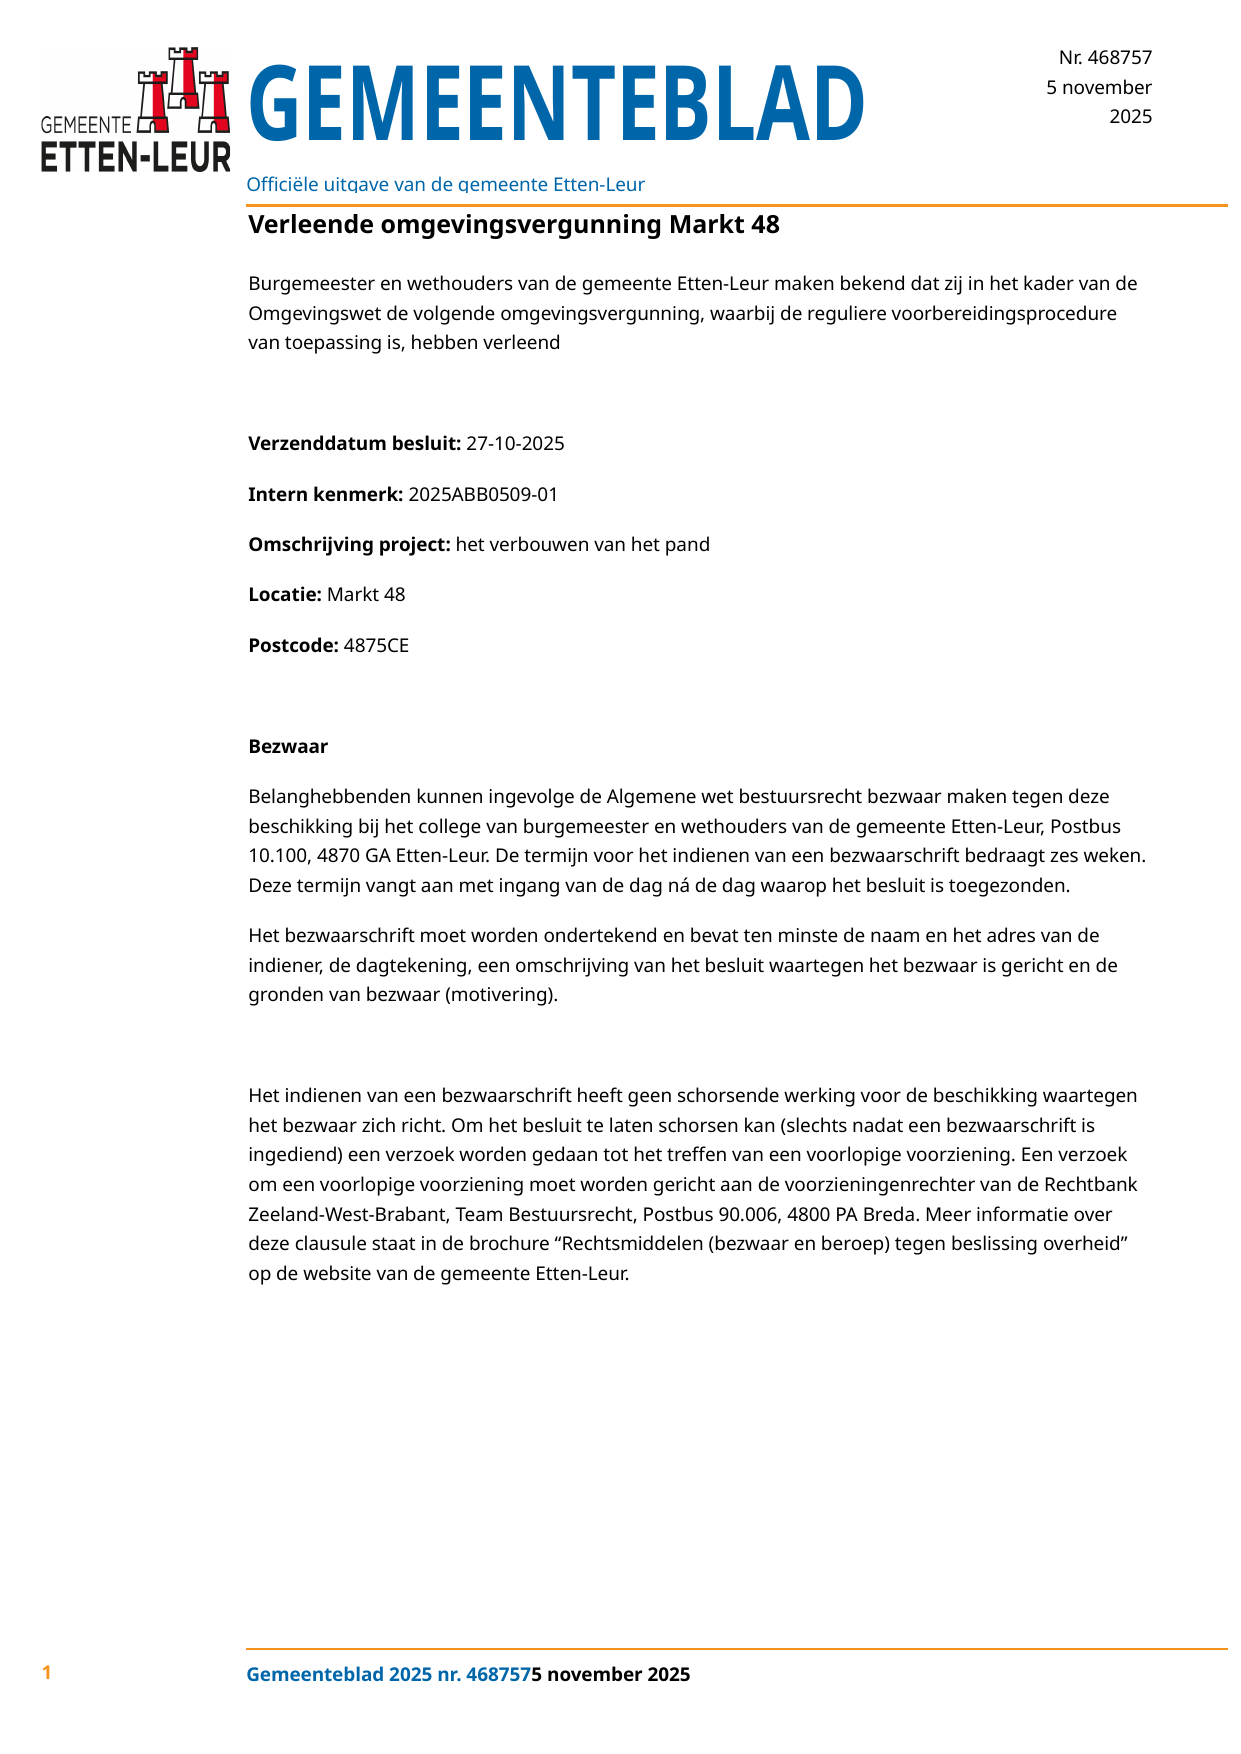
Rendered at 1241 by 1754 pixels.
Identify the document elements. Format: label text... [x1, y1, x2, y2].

text Omschrijving project: het verbouwen van het pand [248, 531, 1152, 557]
text Postcode: 4875CE [248, 632, 1152, 658]
picture [41, 47, 231, 172]
text Belanghebbenden kunnen ingevolge de Algemene wet bestuursrecht bezwaar maken tegen deze beschikking bij het college van burgemeester en wethouders van de gemeente Etten-Leur, Postbus 10.100, 4870 GA Etten-Leur. De termijn voor het indienen van een bezwaarschrift bedraagt zes weken. Deze termijn vangt aan met ingang van de dag ná de dag waarop het besluit is toegezonden. [248, 783, 1152, 898]
text Intern kenmerk: 2025ABB0509-01 [248, 481, 1152, 506]
text Verleende omgevingsvergunning Markt 48 [248, 207, 1152, 241]
text Bezwaar [248, 733, 1152, 758]
text Burgemeester en wethouders van de gemeente Etten-Leur maken bekend dat zij in het kader van de Omgevingswet de volgende omgevingsvergunning, waarbij de reguliere voorbereidingsprocedure van toepassing is, hebben verleend [248, 270, 1152, 355]
text Het indienen van een bezwaarschrift heeft geen schorsende werking voor de beschikking waartegen het bezwaar zich richt. Om het besluit te laten schorsen kan (slechts nadat een bezwaarschrift is ingediend) een verzoek worden gedaan tot het treffen van een voorlopige voorziening. Een verzoek om een voorlopige voorziening moet worden gericht aan de voorzieningenrechter van de Rechtbank Zeeland-West-Brabant, Team Bestuursrecht, Postbus 90.006, 4800 PA Breda. Meer informatie over deze clausule staat in de brochure “Rechtsmiddelen (bezwaar en beroep) tegen beslissing overheid” op de website van de gemeente Etten-Leur. [248, 1082, 1152, 1286]
text Het bezwaarschrift moet worden ondertekend en bevat ten minste de naam en het adres van de indiener, de dagtekening, een omschrijving van het besluit waartegen het bezwaar is gericht en de gronden van bezwaar (motivering). [248, 922, 1152, 1007]
text Verzenddatum besluit: 27-10-2025 [248, 430, 1152, 456]
text Locatie: Markt 48 [248, 582, 1152, 607]
